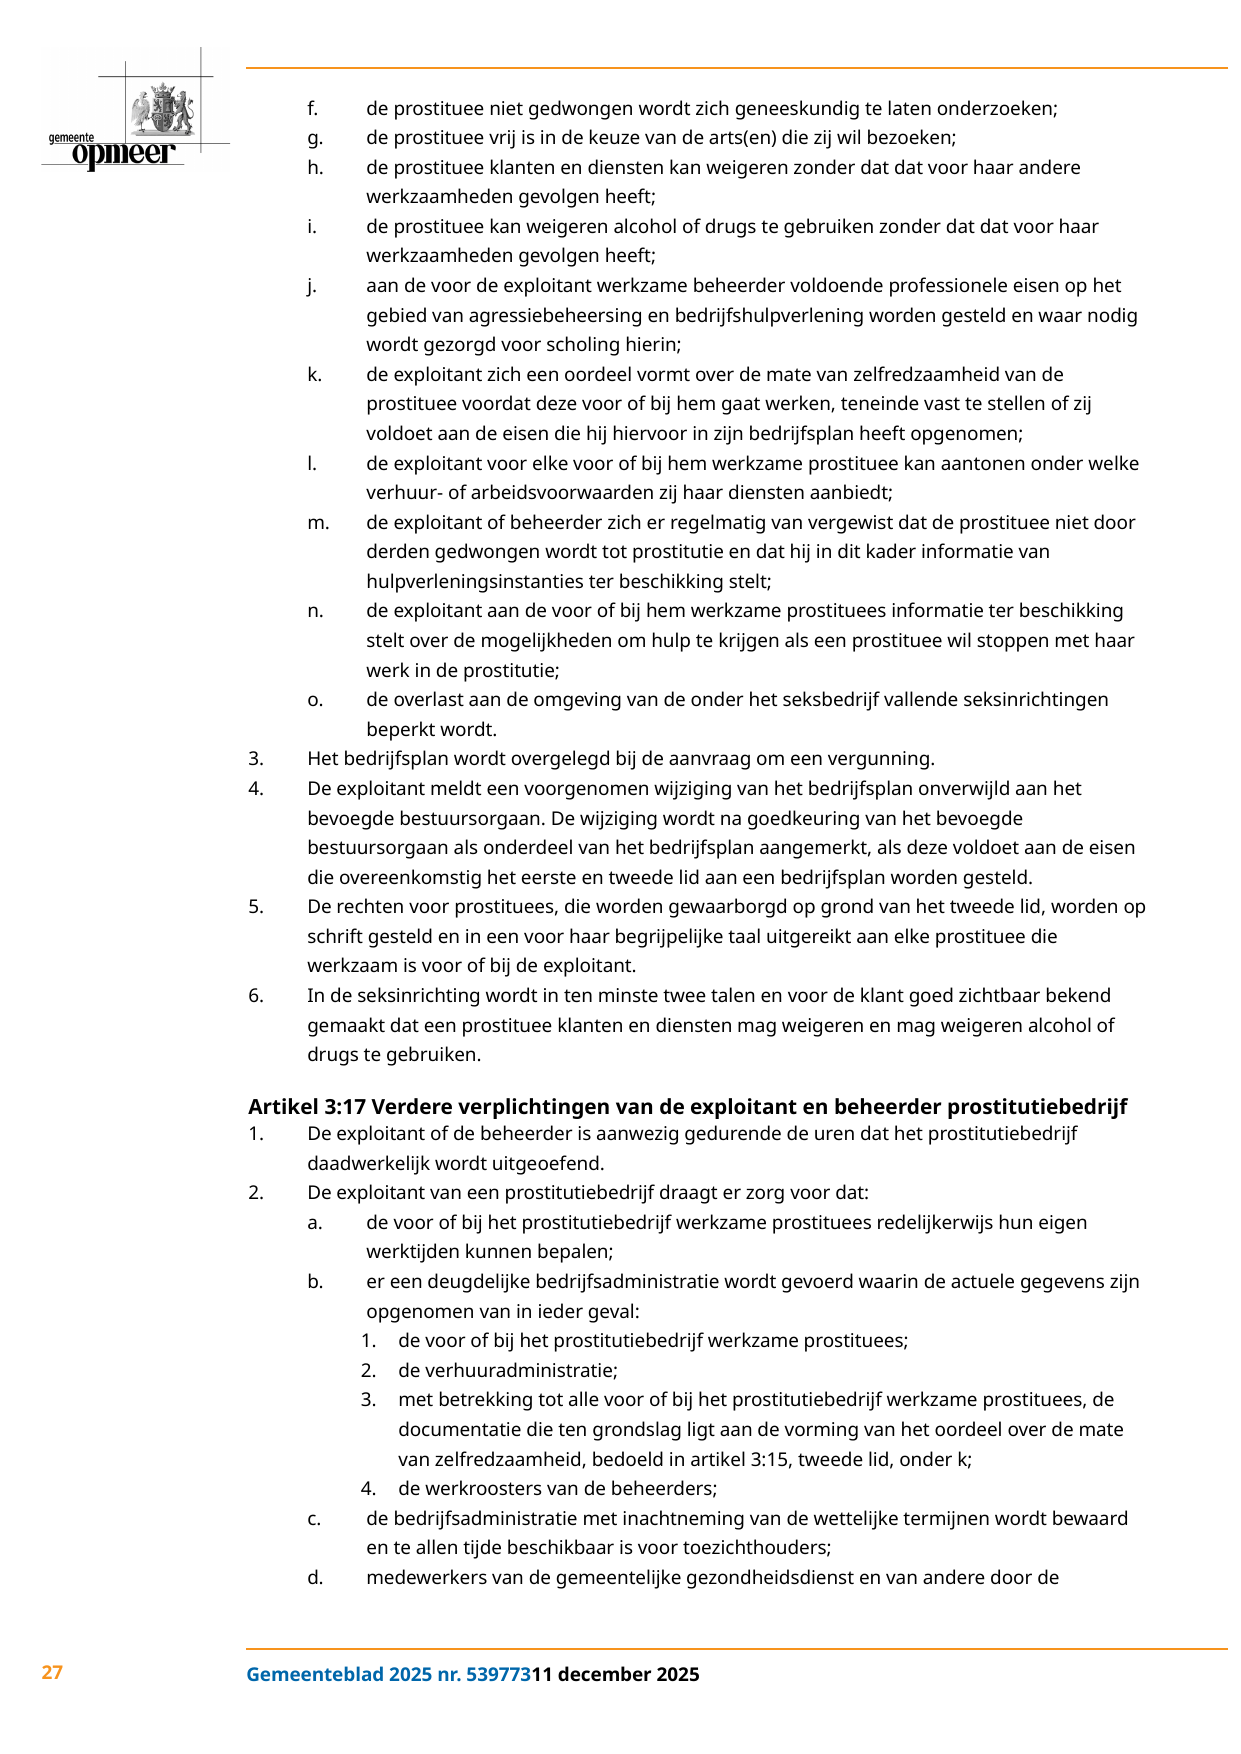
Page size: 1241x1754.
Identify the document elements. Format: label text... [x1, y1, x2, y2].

list de prostituee vrij is in de keuze van de arts(en) die zij wil bezoeken; [307, 124, 1152, 150]
list Het bedrijfsplan wordt overgelegd bij de aanvraag om een vergunning. [248, 746, 1152, 771]
list De exploitant of de beheerder is aanwezig gedurende de uren dat het prostitutiebedrijf daadwerkelijk wordt uitgeoefend. [248, 1120, 1152, 1176]
list de verhuuradministratie; [361, 1357, 1152, 1383]
list De exploitant van een prostitutiebedrijf draagt er zorg voor dat: [248, 1179, 1152, 1205]
list er een deugdelijke bedrijfsadministratie wordt gevoerd waarin de actuele gegevens zijn opgenomen van in ieder geval: [307, 1268, 1152, 1323]
list de voor of bij het prostitutiebedrijf werkzame prostituees; [361, 1327, 1152, 1353]
list In de seksinrichting wordt in ten minste twee talen en voor de klant goed zichtbaar bekend gemaakt dat een prostituee klanten en diensten mag weigeren en mag weigeren alcohol of drugs te gebruiken. [248, 982, 1152, 1067]
list de exploitant of beheerder zich er regelmatig van vergewist dat de prostituee niet door derden gedwongen wordt tot prostitutie en dat hij in dit kader informatie van hulpverleningsinstanties ter beschikking stelt; [307, 509, 1152, 594]
text Artikel 3:17 Verdere verplichtingen van de exploitant en beheerder prostitutiebedrijf [248, 1092, 1152, 1120]
list De rechten voor prostituees, die worden gewaarborgd op grond van het tweede lid, worden op schrift gesteld en in een voor haar begrijpelijke taal uitgereikt aan elke prostituee die werkzaam is voor of bij de exploitant. [248, 893, 1152, 978]
list De exploitant meldt een voorgenomen wijziging van het bedrijfsplan onverwijld aan het bevoegde bestuursorgaan. De wijziging wordt na goedkeuring van het bevoegde bestuursorgaan als onderdeel van het bedrijfsplan aangemerkt, als deze voldoet aan de eisen die overeenkomstig het eerste en tweede lid aan een bedrijfsplan worden gesteld. [248, 775, 1152, 890]
list medewerkers van de gemeentelijke gezondheidsdienst en van andere door de [307, 1564, 1152, 1590]
list de exploitant zich een oordeel vormt over de mate van zelfredzaamheid van de prostituee voordat deze voor of bij hem gaat werken, teneinde vast te stellen of zij voldoet aan de eisen die hij hiervoor in zijn bedrijfsplan heeft opgenomen; [307, 361, 1152, 446]
picture [41, 47, 231, 172]
list de prostituee kan weigeren alcohol of drugs te gebruiken zonder dat dat voor haar werkzaamheden gevolgen heeft; [307, 213, 1152, 268]
list de voor of bij het prostitutiebedrijf werkzame prostituees redelijkerwijs hun eigen werktijden kunnen bepalen; [307, 1209, 1152, 1264]
list de bedrijfsadministratie met inachtneming van de wettelijke termijnen wordt bewaard en te allen tijde beschikbaar is voor toezichthouders; [307, 1505, 1152, 1560]
list aan de voor de exploitant werkzame beheerder voldoende professionele eisen op het gebied van agressiebeheersing en bedrijfshulpverlening worden gesteld en waar nodig wordt gezorgd voor scholing hierin; [307, 272, 1152, 357]
list met betrekking tot alle voor of bij het prostitutiebedrijf werkzame prostituees, de documentatie die ten grondslag ligt aan de vorming van het oordeel over de mate van zelfredzaamheid, bedoeld in artikel 3:15, tweede lid, onder k; [361, 1387, 1152, 1471]
list de exploitant voor elke voor of bij hem werkzame prostituee kan aantonen onder welke verhuur- of arbeidsvoorwaarden zij haar diensten aanbiedt; [307, 450, 1152, 505]
list de werkroosters van de beheerders; [361, 1475, 1152, 1501]
list de prostituee klanten en diensten kan weigeren zonder dat dat voor haar andere werkzaamheden gevolgen heeft; [307, 154, 1152, 209]
list de overlast aan de omgeving van de onder het seksbedrijf vallende seksinrichtingen beperkt wordt. [307, 686, 1152, 742]
list de exploitant aan de voor of bij hem werkzame prostituees informatie ter beschikking stelt over de mogelijkheden om hulp te krijgen als een prostituee wil stoppen met haar werk in de prostitutie; [307, 598, 1152, 683]
list de prostituee niet gedwongen wordt zich geneeskundig te laten onderzoeken; [307, 95, 1152, 121]
